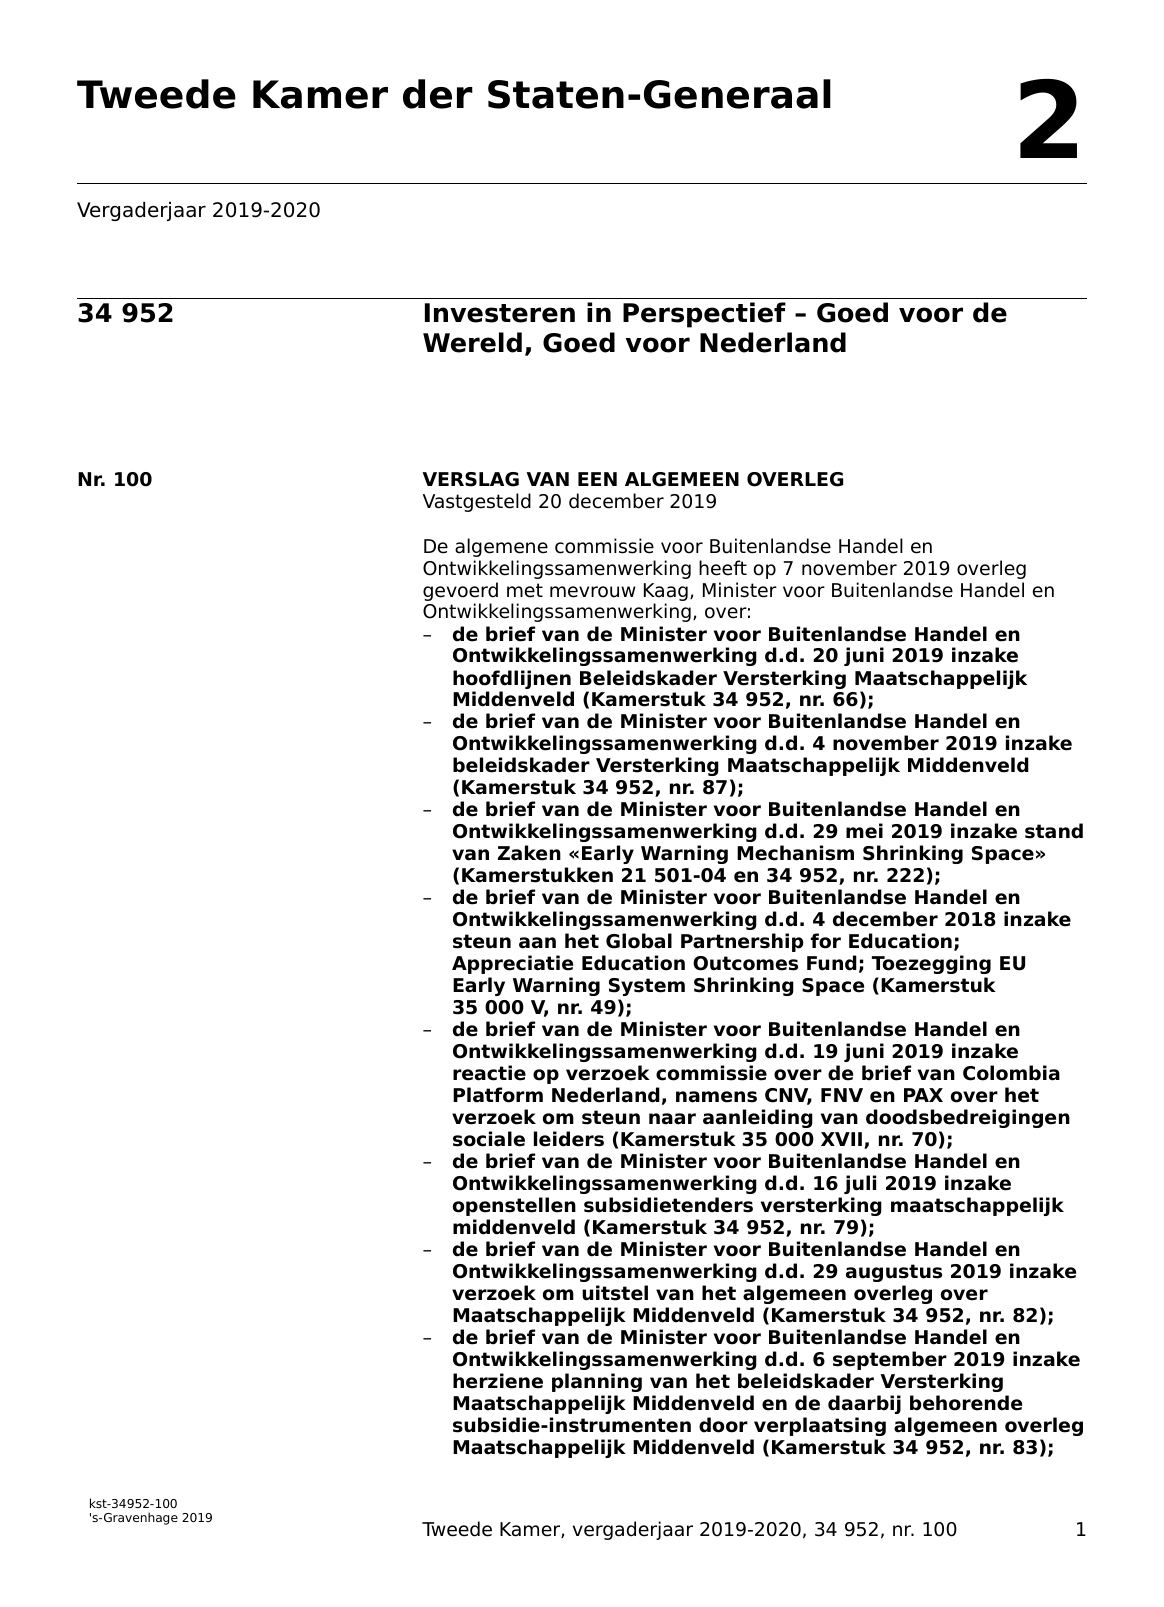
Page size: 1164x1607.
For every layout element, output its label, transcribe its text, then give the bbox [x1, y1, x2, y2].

text – de brief van de Minister voor Buitenlandse Handel en Ontwikkelingssamenwerking d.d. 4 december 2018 inzake steun aan het Global Partnership for Education; Appreciatie Education Outcomes Fund; Toezegging EU Early Warning System Shrinking Space (Kamerstuk 35 000 V, nr. 49); [422, 887, 1087, 1019]
subtitle 34 952 Investeren in Perspectief – Goed voor de Wereld, Goed voor Nederland [77, 299, 1087, 358]
text De algemene commissie voor Buitenlandse Handel en Ontwikkelingssamenwerking heeft op 7 november 2019 overleg gevoerd met mevrouw Kaag, Minister voor Buitenlandse Handel en Ontwikkelingssamenwerking, over: [422, 536, 1087, 623]
table_cell Vergaderjaar 2019-2020 [77, 184, 1087, 298]
text – de brief van de Minister voor Buitenlandse Handel en Ontwikkelingssamenwerking d.d. 29 augustus 2019 inzake verzoek om uitstel van het algemeen overleg over Maatschappelijk Middenveld (Kamerstuk 34 952, nr. 82); [422, 1239, 1087, 1327]
table_header 2 [886, 59, 1087, 183]
table_header Tweede Kamer der Staten-Generaal [77, 59, 886, 183]
text Vastgesteld 20 december 2019 [422, 491, 1087, 513]
text – de brief van de Minister voor Buitenlandse Handel en Ontwikkelingssamenwerking d.d. 16 juli 2019 inzake openstellen subsidietenders versterking maatschappelijk middenveld (Kamerstuk 34 952, nr. 79); [422, 1151, 1087, 1239]
text 's-Gravenhage 2019 [88, 1511, 323, 1525]
text – de brief van de Minister voor Buitenlandse Handel en Ontwikkelingssamenwerking d.d. 19 juni 2019 inzake reactie op verzoek commissie over de brief van Colombia Platform Nederland, namens CNV, FNV en PAX over het verzoek om steun naar aanleiding van doodsbedreigingen sociale leiders (Kamerstuk 35 000 XVII, nr. 70); [422, 1019, 1087, 1151]
text kst-34952-100 [88, 1497, 323, 1511]
text – de brief van de Minister voor Buitenlandse Handel en Ontwikkelingssamenwerking d.d. 20 juni 2019 inzake hoofdlijnen Beleidskader Versterking Maatschappelijk Middenveld (Kamerstuk 34 952, nr. 66); [422, 623, 1087, 711]
text – de brief van de Minister voor Buitenlandse Handel en Ontwikkelingssamenwerking d.d. 29 mei 2019 inzake stand van Zaken «Early Warning Mechanism Shrinking Space» (Kamerstukken 21 501-04 en 34 952, nr. 222); [422, 799, 1087, 887]
text – de brief van de Minister voor Buitenlandse Handel en Ontwikkelingssamenwerking d.d. 6 september 2019 inzake herziene planning van het beleidskader Versterking Maatschappelijk Middenveld en de daarbij behorende subsidie-instrumenten door verplaatsing algemeen overleg Maatschappelijk Middenveld (Kamerstuk 34 952, nr. 83); [422, 1327, 1087, 1459]
text – de brief van de Minister voor Buitenlandse Handel en Ontwikkelingssamenwerking d.d. 4 november 2019 inzake beleidskader Versterking Maatschappelijk Middenveld (Kamerstuk 34 952, nr. 87); [422, 711, 1087, 799]
subtitle Nr. 100 VERSLAG VAN EEN ALGEMEEN OVERLEG [77, 469, 1087, 491]
